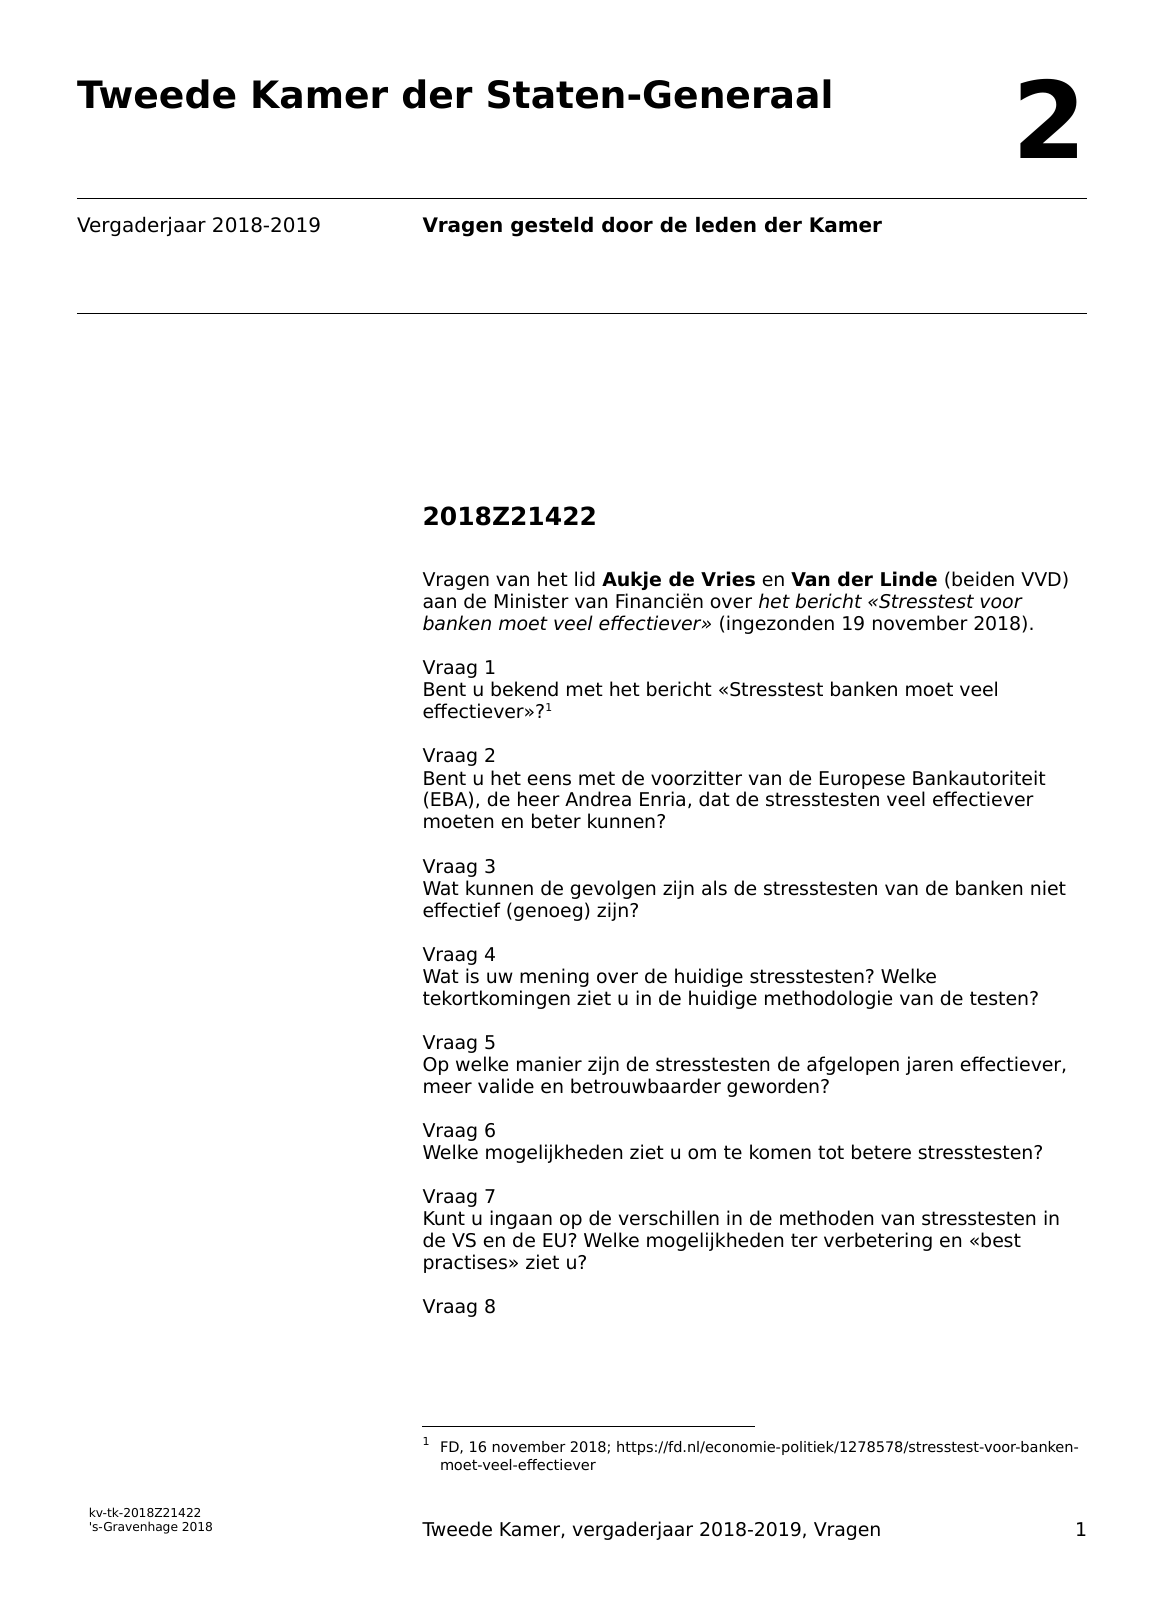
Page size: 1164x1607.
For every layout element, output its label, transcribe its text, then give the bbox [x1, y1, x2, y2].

text Vraag 8 [422, 1296, 1087, 1318]
text FD, 16 november 2018; https://fd.nl/economie-politiek/1278578/stresstest-voor-banken-moet-veel-effectiever [422, 1435, 1087, 1474]
table_header Tweede Kamer der Staten-Generaal [77, 59, 886, 198]
text Wat kunnen de gevolgen zijn als de stresstesten van de banken niet effectief (genoeg) zijn? [422, 877, 1087, 921]
text Op welke manier zijn de stresstesten de afgelopen jaren effectiever, meer valide en betrouwbaarder geworden? [422, 1054, 1087, 1098]
text Kunt u ingaan op de verschillen in de methoden van stresstesten in de VS en de EU? Welke mogelijkheden ter verbetering en «best practises» ziet u? [422, 1208, 1087, 1274]
text Vraag 2 [422, 745, 1087, 767]
text Wat is uw mening over de huidige stresstesten? Welke tekortkomingen ziet u in de huidige methodologie van de testen? [422, 966, 1087, 1009]
text kv-tk-2018Z21422 [88, 1506, 323, 1520]
table_cell Vragen gesteld door de leden der Kamer [422, 199, 1087, 313]
table_cell Vergaderjaar 2018-2019 [77, 199, 422, 313]
text Bent u het eens met de voorzitter van de Europese Bankautoriteit (EBA), de heer Andrea Enria, dat de stresstesten veel effectiever moeten en beter kunnen? [422, 767, 1087, 833]
text Bent u bekend met het bericht «Stresstest banken moet veel effectiever»? [422, 679, 1087, 723]
text 2018Z21422 [422, 502, 1087, 531]
text Vragen van het lid Aukje de Vries en Van der Linde (beiden VVD) aan de Minister van Financiën over het bericht «Stresstest voor banken moet veel effectiever» (ingezonden 19 november 2018). [422, 569, 1087, 635]
text 's-Gravenhage 2018 [88, 1520, 323, 1534]
table_header 2 [886, 59, 1087, 198]
text Vraag 3 [422, 856, 1087, 877]
text Vraag 4 [422, 944, 1087, 966]
text Vraag 6 [422, 1120, 1087, 1142]
text Vraag 7 [422, 1186, 1087, 1208]
text Welke mogelijkheden ziet u om te komen tot betere stresstesten? [422, 1142, 1087, 1164]
text Vraag 1 [422, 657, 1087, 679]
text Vraag 5 [422, 1032, 1087, 1054]
